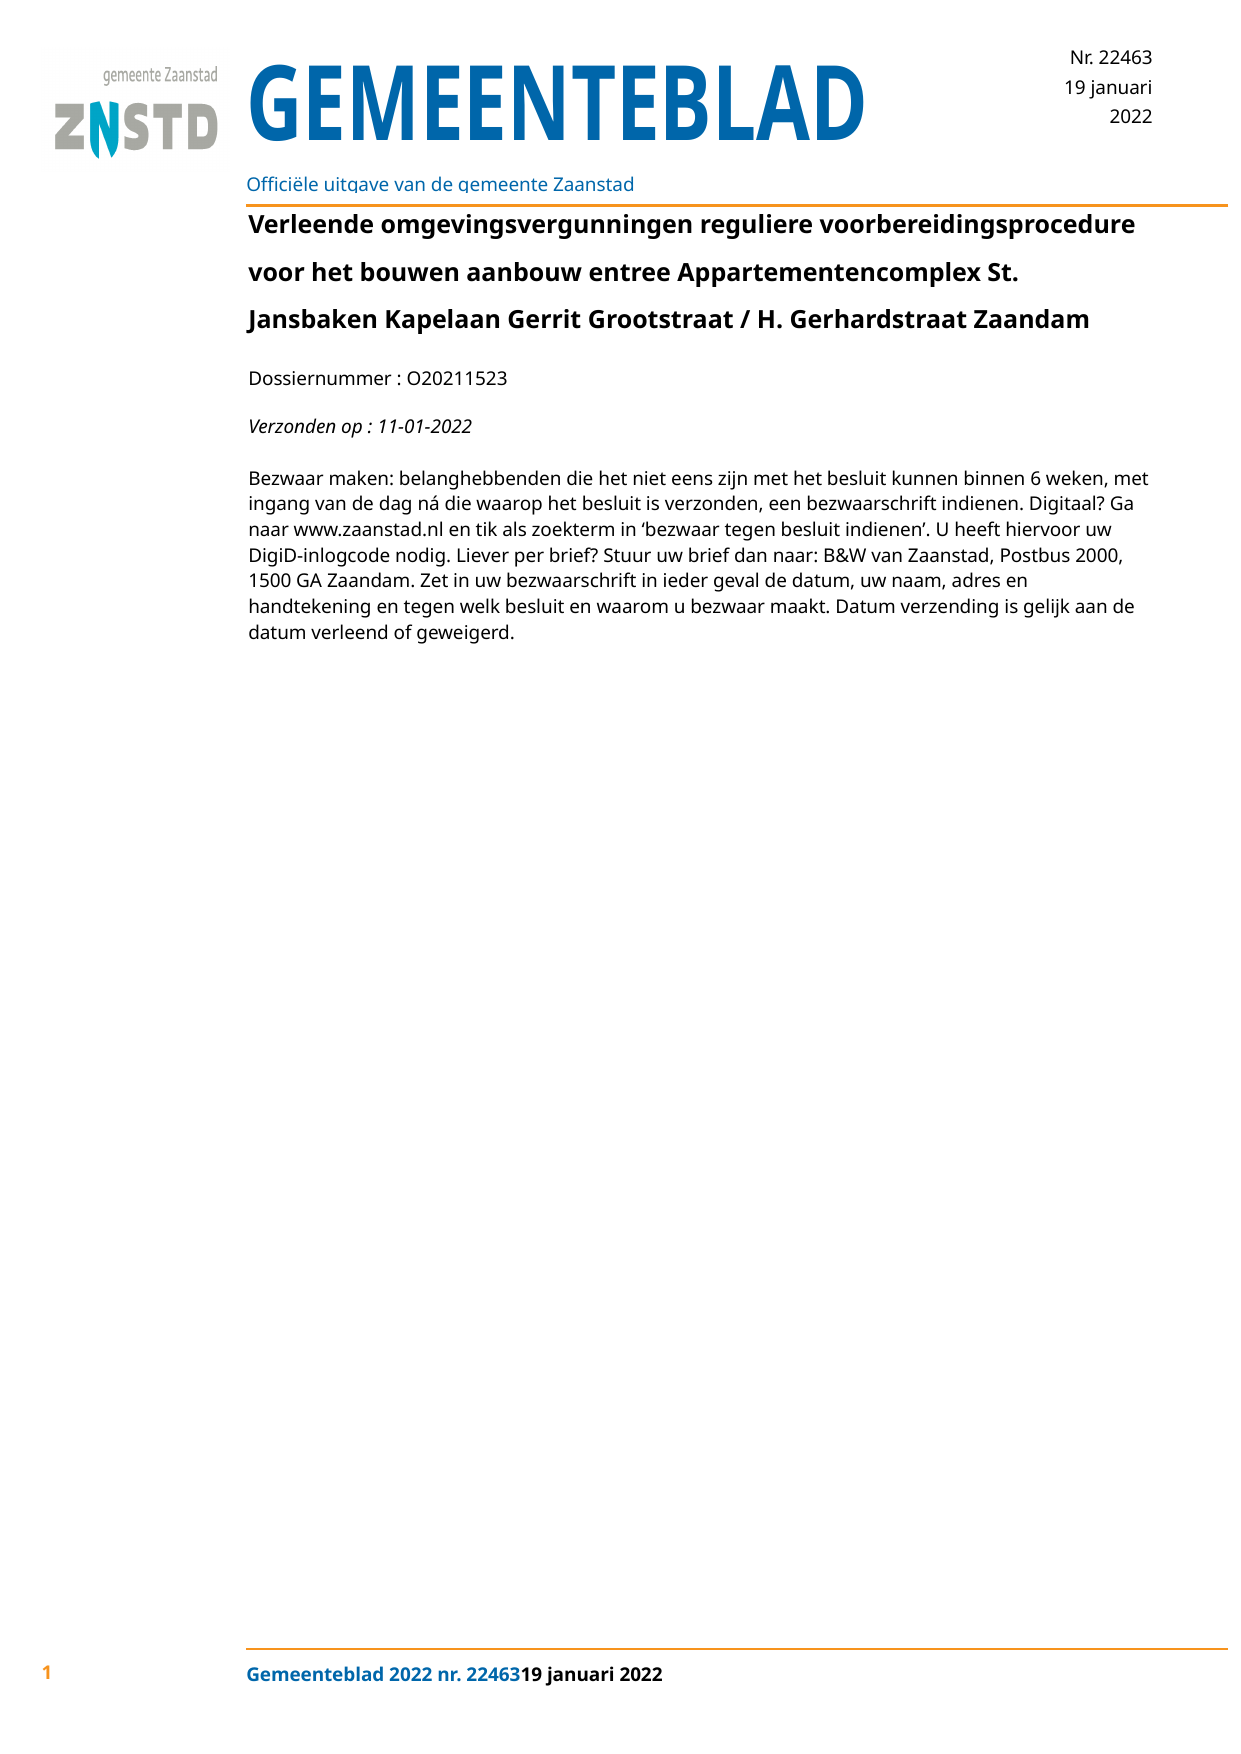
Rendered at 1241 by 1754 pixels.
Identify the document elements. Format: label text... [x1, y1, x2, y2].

picture [41, 47, 231, 172]
text Bezwaar maken: belanghebbenden die het niet eens zijn met het besluit kunnen binnen 6 weken, met ingang van de dag ná die waarop het besluit is verzonden, een bezwaarschrift indienen. Digitaal? Ga naar www.zaanstad.nl en tik als zoekterm in ‘bezwaar tegen besluit indienen’. U heeft hiervoor uw DigiD-inlogcode nodig. Liever per brief? Stuur uw brief dan naar: B&W van Zaanstad, Postbus 2000, 1500 GA Zaandam. Zet in uw bezwaarschrift in ieder geval de datum, uw naam, adres en handtekening en tegen welk besluit en waarom u bezwaar maakt. Datum verzending is gelijk aan de datum verleend of geweigerd. [248, 465, 1152, 645]
text Dossiernummer : O20211523 [248, 366, 1152, 391]
text Verleende omgevingsvergunningen reguliere voorbereidingsprocedure voor het bouwen aanbouw entree Appartementencomplex St. Jansbaken Kapelaan Gerrit Grootstraat / H. Gerhardstraat Zaandam [248, 207, 1152, 336]
text Verzonden op : 11-01-2022 [248, 413, 1152, 439]
